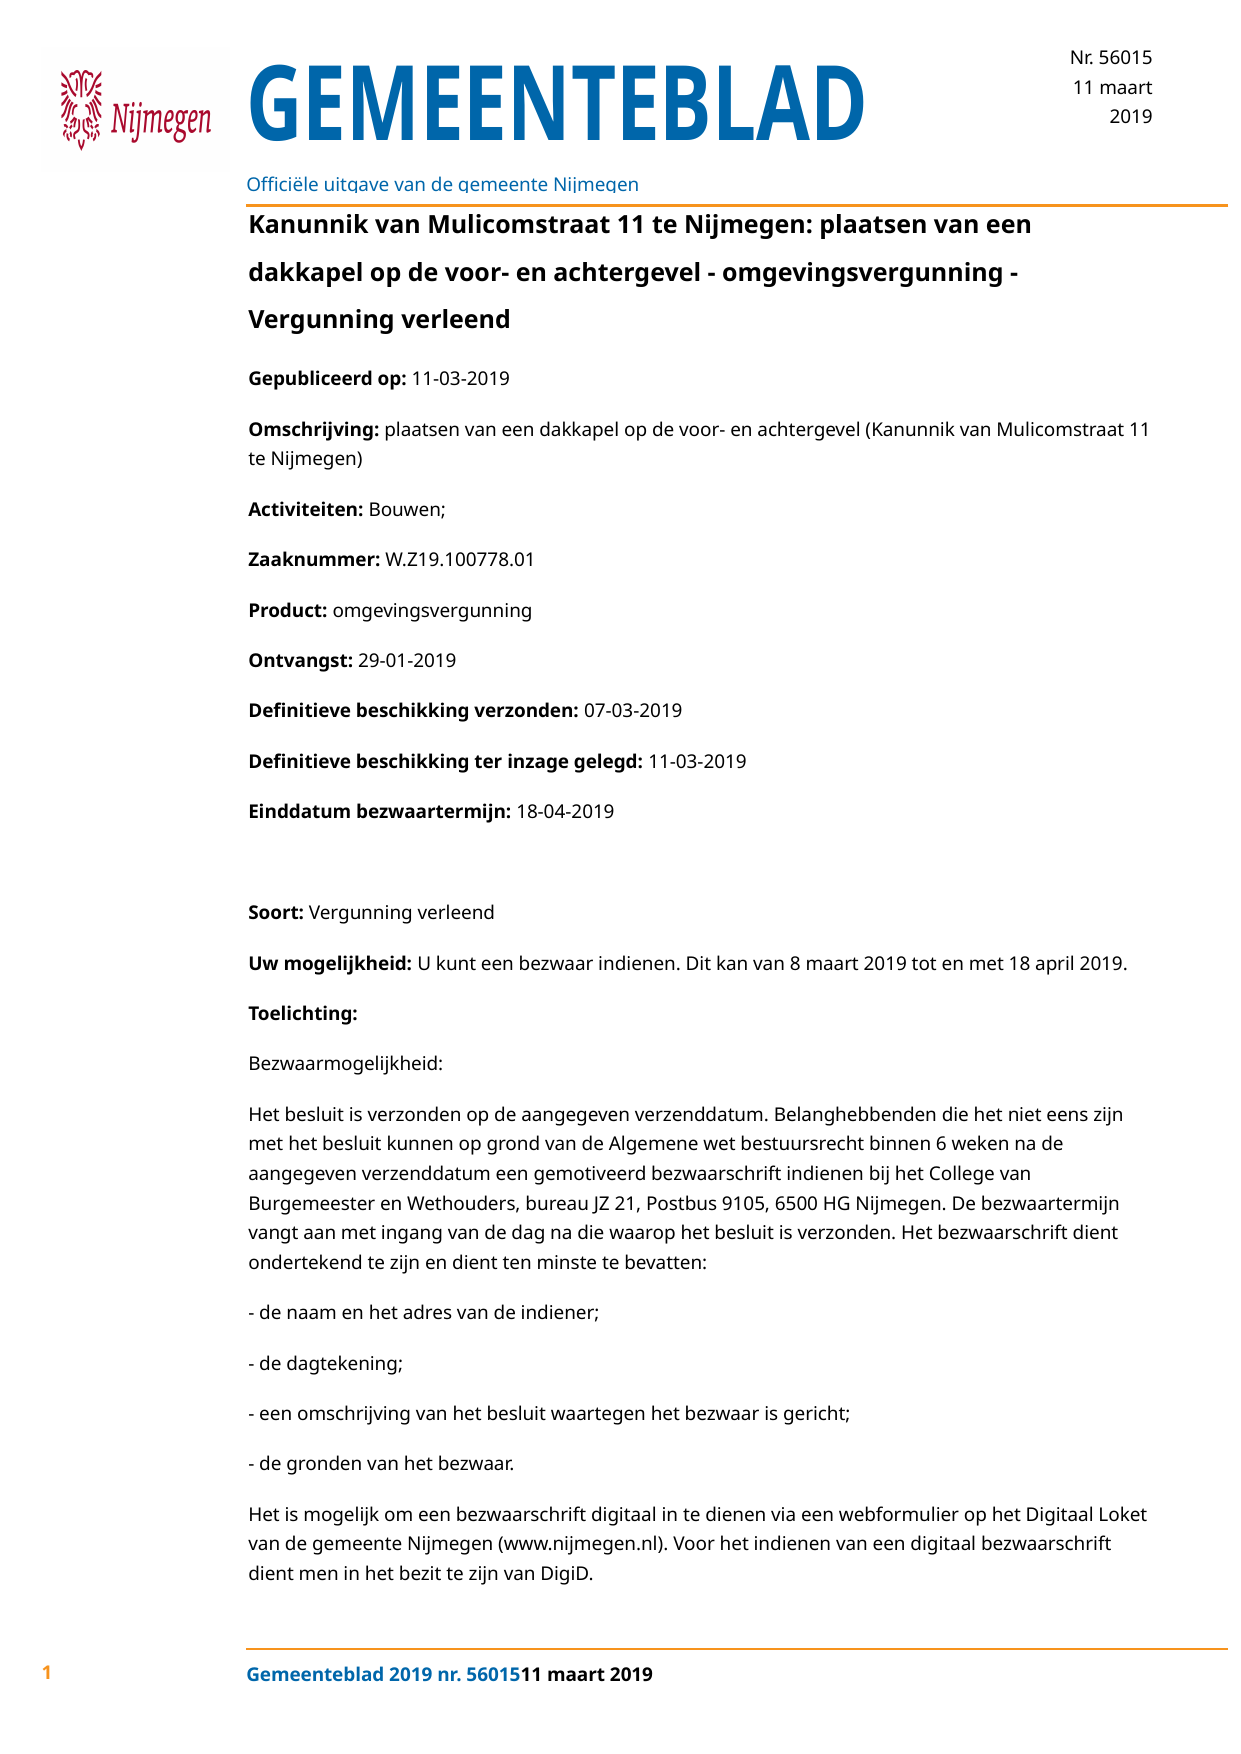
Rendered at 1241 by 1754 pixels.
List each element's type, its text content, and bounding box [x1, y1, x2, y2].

text - de dagtekening; [248, 1350, 1152, 1375]
text Het is mogelijk om een bezwaarschrift digitaal in te dienen via een webformulier op het Digitaal Loket van de gemeente Nijmegen (www.nijmegen.nl). Voor het indienen van een digitaal bezwaarschrift dient men in het bezit te zijn van DigiD. [248, 1501, 1152, 1586]
text Product: omgevingsvergunning [248, 597, 1152, 622]
text Einddatum bezwaartermijn: 18-04-2019 [248, 798, 1152, 824]
text - de naam en het adres van de indiener; [248, 1299, 1152, 1325]
text - de gronden van het bezwaar. [248, 1451, 1152, 1476]
text Uw mogelijkheid: U kunt een bezwaar indienen. Dit kan van 8 maart 2019 tot en met 18 april 2019. [248, 950, 1152, 975]
text Het besluit is verzonden op de aangegeven verzenddatum. Belanghebbenden die het niet eens zijn met het besluit kunnen op grond van de Algemene wet bestuursrecht binnen 6 weken na de aangegeven verzenddatum een gemotiveerd bezwaarschrift indienen bij het College van Burgemeester en Wethouders, bureau JZ 21, Postbus 9105, 6500 HG Nijmegen. De bezwaartermijn vangt aan met ingang van de dag na die waarop het besluit is verzonden. Het bezwaarschrift dient ondertekend te zijn en dient ten minste te bevatten: [248, 1101, 1152, 1274]
picture [41, 47, 231, 172]
text Kanunnik van Mulicomstraat 11 te Nijmegen: plaatsen van een dakkapel op de voor- en achtergevel - omgevingsvergunning - Vergunning verleend [248, 207, 1152, 336]
text Definitieve beschikking ter inzage gelegd: 11-03-2019 [248, 748, 1152, 774]
text Zaaknummer: W.Z19.100778.01 [248, 546, 1152, 572]
text Gepubliceerd op: 11-03-2019 [248, 366, 1152, 391]
text Activiteiten: Bouwen; [248, 496, 1152, 522]
text Bezwaarmogelijkheid: [248, 1051, 1152, 1076]
text - een omschrijving van het besluit waartegen het bezwaar is gericht; [248, 1400, 1152, 1426]
text Ontvangst: 29-01-2019 [248, 647, 1152, 673]
text Toelichting: [248, 1000, 1152, 1026]
text Definitieve beschikking verzonden: 07-03-2019 [248, 698, 1152, 723]
text Soort: Vergunning verleend [248, 899, 1152, 925]
text Omschrijving: plaatsen van een dakkapel op de voor- en achtergevel (Kanunnik van Mulicomstraat 11 te Nijmegen) [248, 416, 1152, 471]
